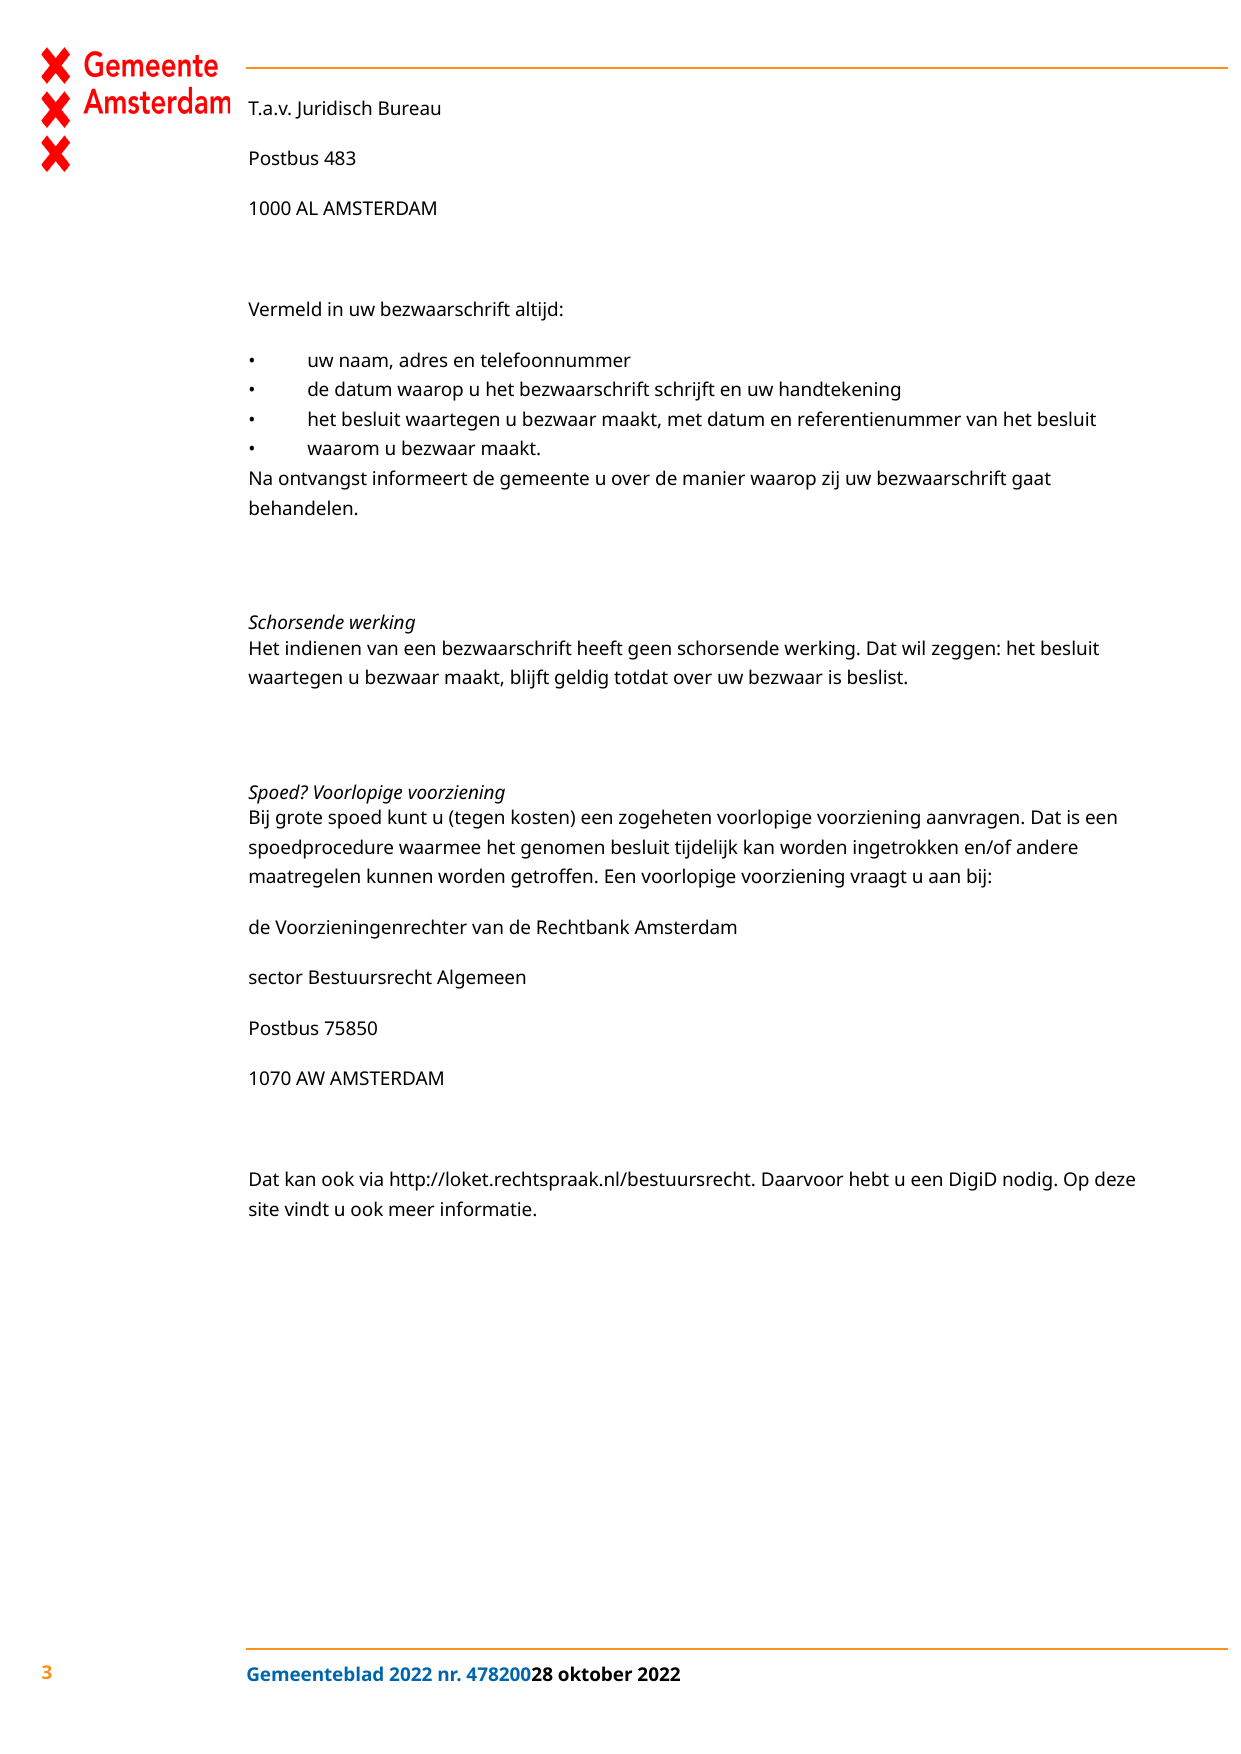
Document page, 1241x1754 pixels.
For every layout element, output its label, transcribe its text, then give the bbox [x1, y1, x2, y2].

text Bij grote spoed kunt u (tegen kosten) een zogeheten voorlopige voorziening aanvragen. Dat is een spoedprocedure waarmee het genomen besluit tijdelijk kan worden ingetrokken en/of andere maatregelen kunnen worden getroffen. Een voorlopige voorziening vraagt u aan bij: [248, 804, 1152, 889]
text T.a.v. Juridisch Bureau [248, 95, 1152, 121]
text Spoed? Voorlopige voorziening [248, 779, 1152, 804]
picture [41, 47, 231, 172]
text Postbus 483 [248, 145, 1152, 171]
text 1070 AW AMSTERDAM [248, 1065, 1152, 1091]
text Postbus 75850 [248, 1015, 1152, 1041]
text sector Bestuursrecht Algemeen [248, 964, 1152, 990]
text Na ontvangst informeert de gemeente u over de manier waarop zij uw bezwaarschrift gaat behandelen. [248, 465, 1152, 521]
text Het indienen van een bezwaarschrift heeft geen schorsende werking. Dat wil zeggen: het besluit waartegen u bezwaar maakt, blijft geldig totdat over uw bezwaar is beslist. [248, 635, 1152, 690]
text Schorsende werking [248, 609, 1152, 635]
list uw naam, adres en telefoonnummer [248, 347, 1152, 373]
text de Voorzieningenrechter van de Rechtbank Amsterdam [248, 914, 1152, 940]
list de datum waarop u het bezwaarschrift schrijft en uw handtekening [248, 376, 1152, 402]
text Vermeld in uw bezwaarschrift altijd: [248, 296, 1152, 322]
list waarom u bezwaar maakt. [248, 436, 1152, 461]
text Dat kan ook via http://loket.rechtspraak.nl/bestuursrecht. Daarvoor hebt u een DigiD nodig. Op deze site vindt u ook meer informatie. [248, 1166, 1152, 1222]
list het besluit waartegen u bezwaar maakt, met datum en referentienummer van het besluit [248, 406, 1152, 432]
text 1000 AL AMSTERDAM [248, 196, 1152, 221]
